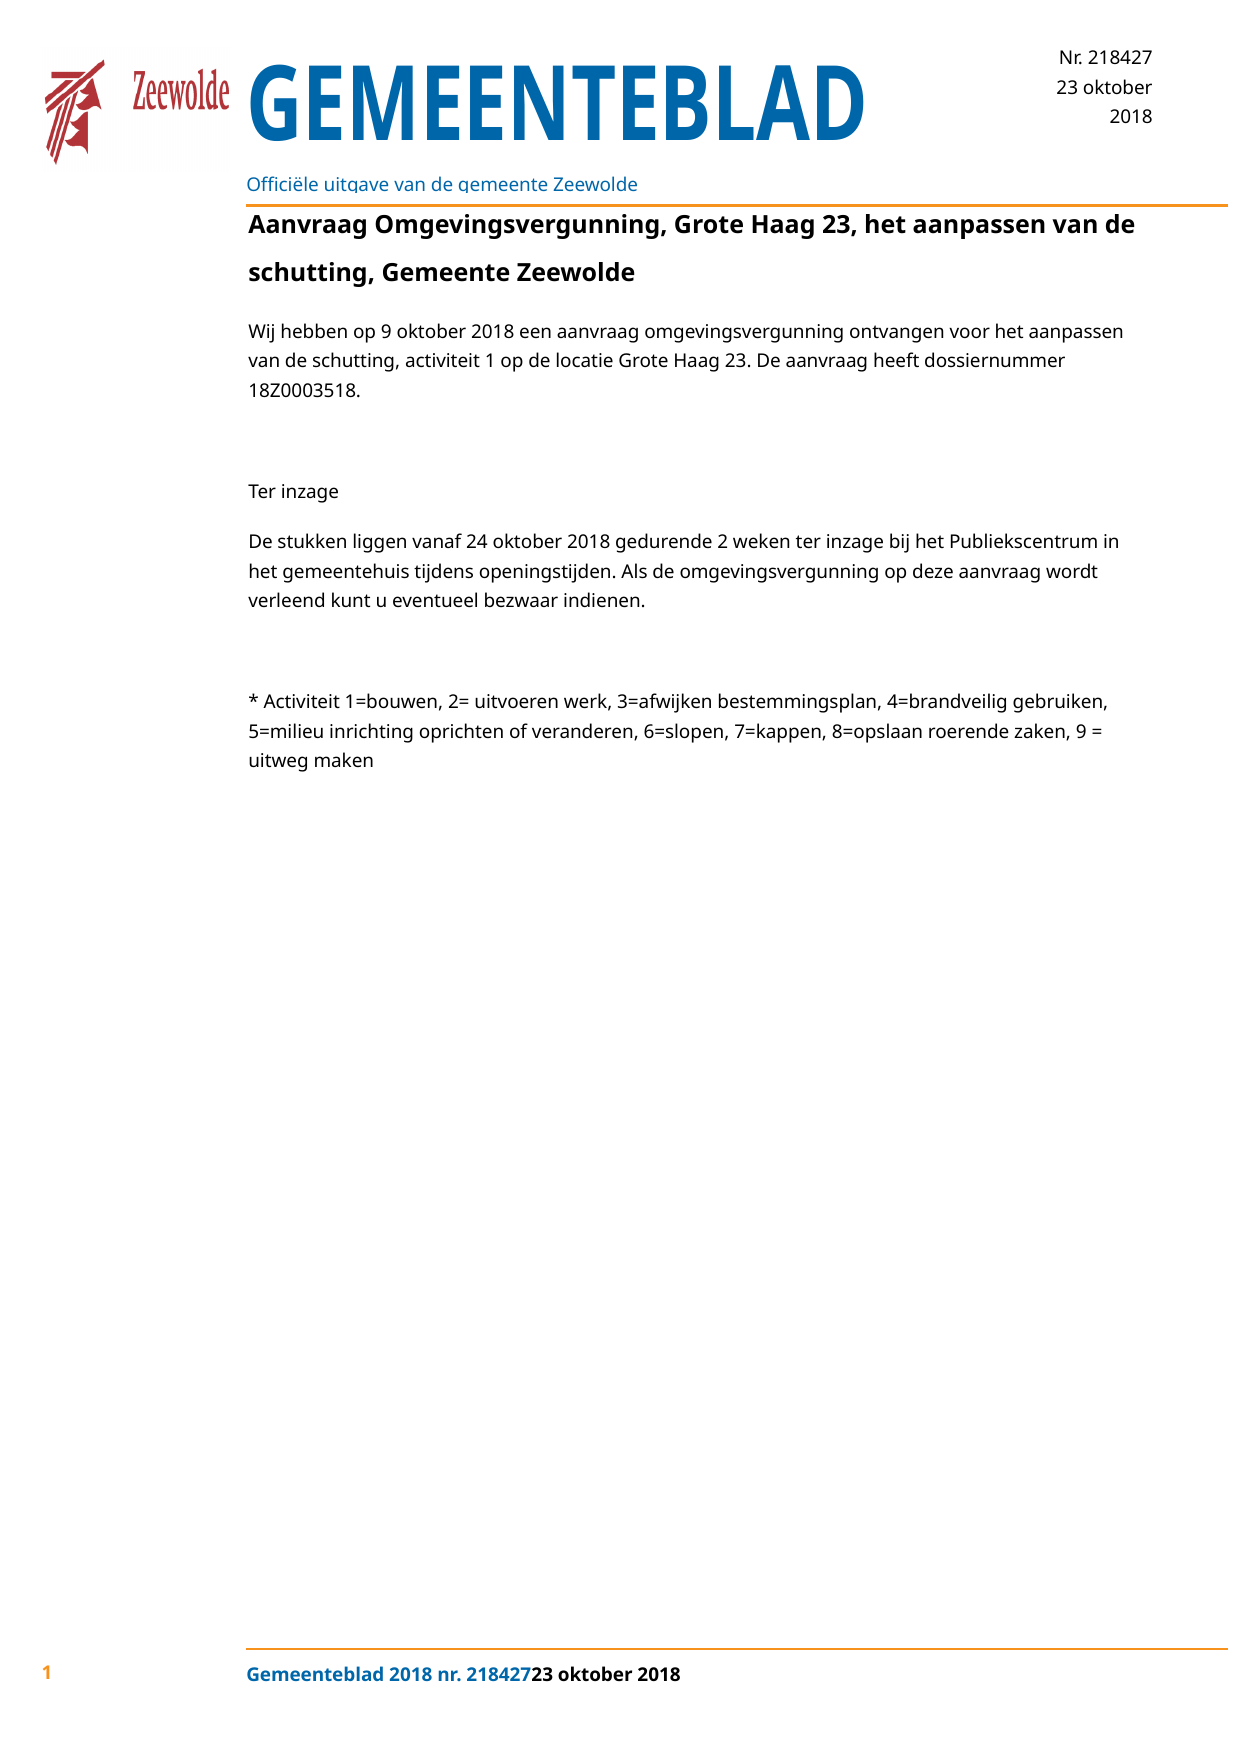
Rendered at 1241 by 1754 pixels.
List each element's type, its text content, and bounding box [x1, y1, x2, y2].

text De stukken liggen vanaf 24 oktober 2018 gedurende 2 weken ter inzage bij het Publiekscentrum in het gemeentehuis tijdens openingstijden. Als de omgevingsvergunning op deze aanvraag wordt verleend kunt u eventueel bezwaar indienen. [248, 528, 1152, 613]
text Wij hebben op 9 oktober 2018 een aanvraag omgevingsvergunning ontvangen voor het aanpassen van de schutting, activiteit 1 op de locatie Grote Haag 23. De aanvraag heeft dossiernummer 18Z0003518. [248, 318, 1152, 403]
text * Activiteit 1=bouwen, 2= uitvoeren werk, 3=afwijken bestemmingsplan, 4=brandveilig gebruiken, 5=milieu inrichting oprichten of veranderen, 6=slopen, 7=kappen, 8=opslaan roerende zaken, 9 = uitweg maken [248, 688, 1152, 773]
text Aanvraag Omgevingsvergunning, Grote Haag 23, het aanpassen van de schutting, Gemeente Zeewolde [248, 207, 1152, 288]
text Ter inzage [248, 478, 1152, 504]
picture [41, 47, 231, 172]
